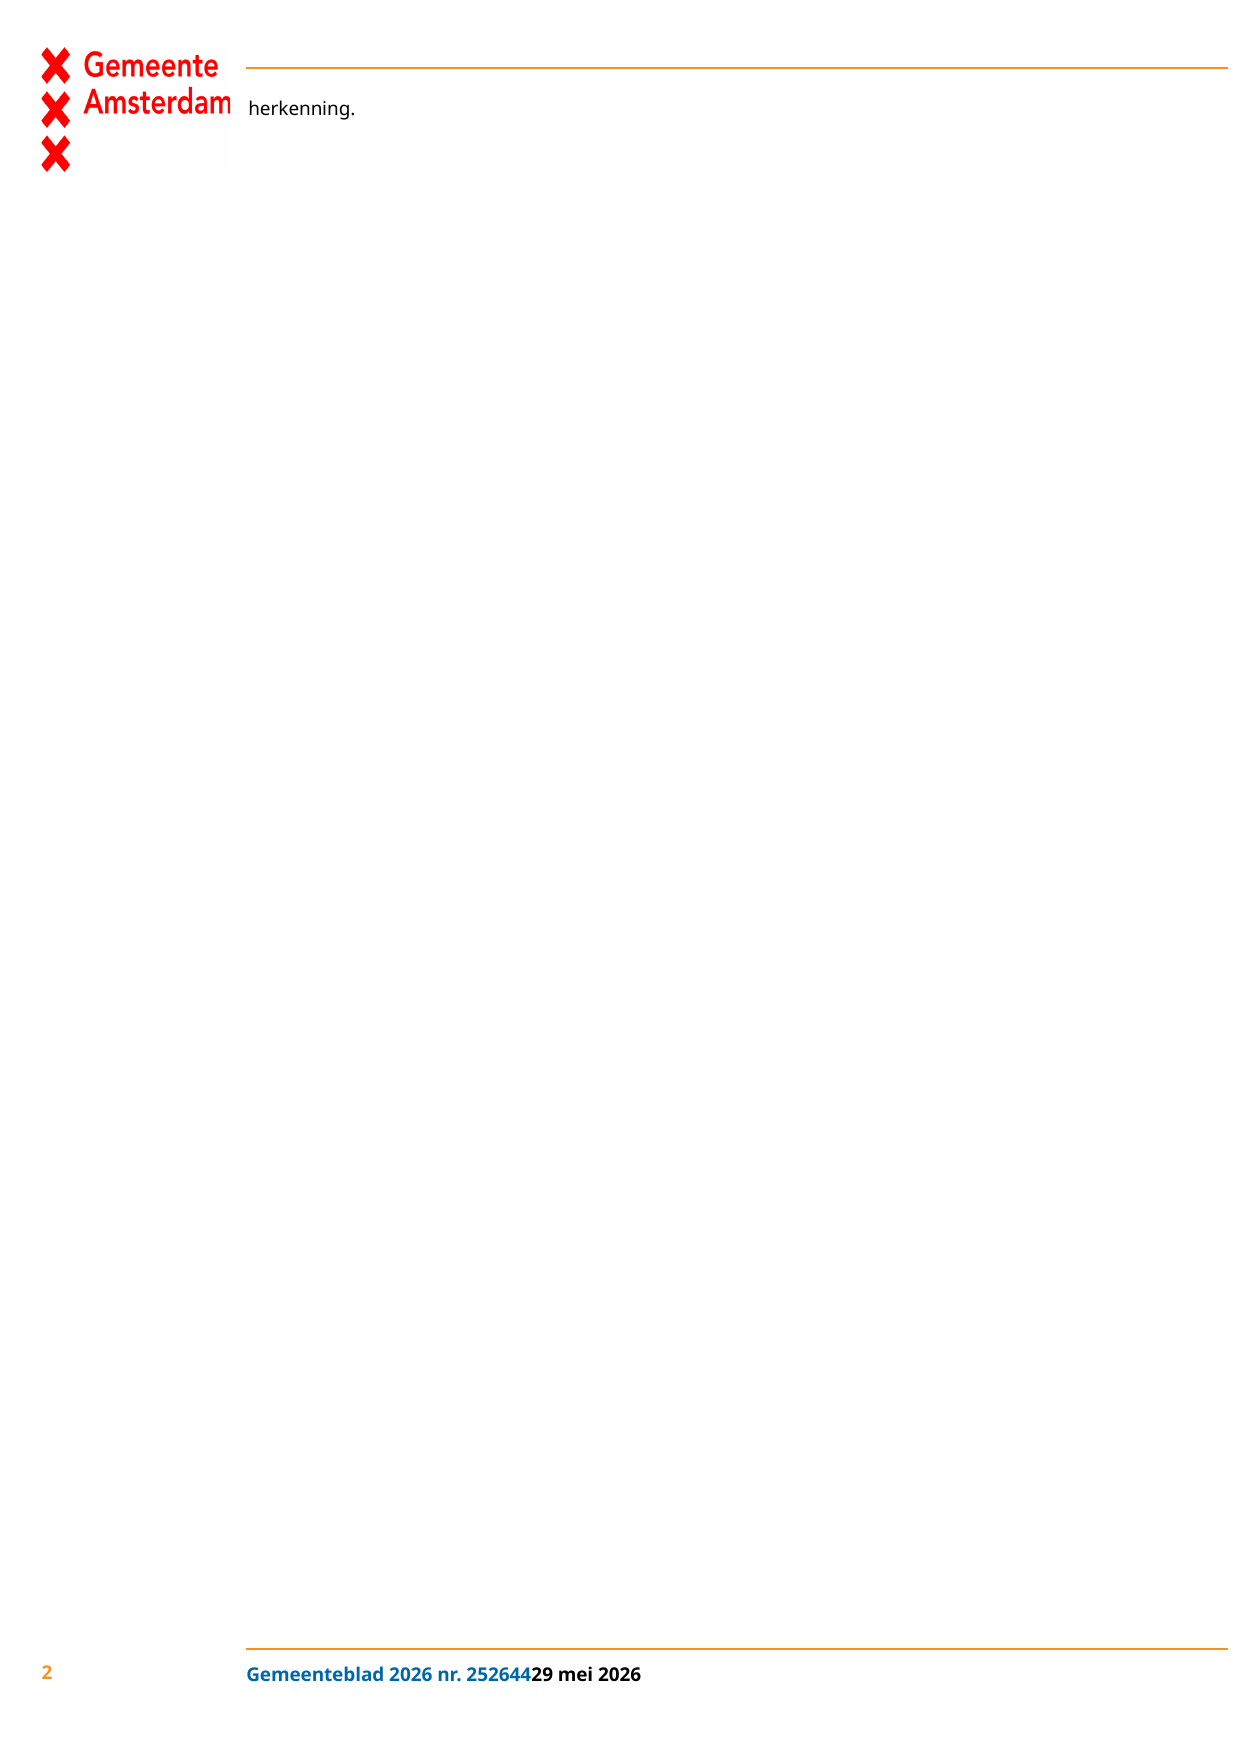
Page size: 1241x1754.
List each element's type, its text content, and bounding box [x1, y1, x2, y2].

text herkenning. [248, 95, 1152, 121]
picture [41, 47, 231, 172]
